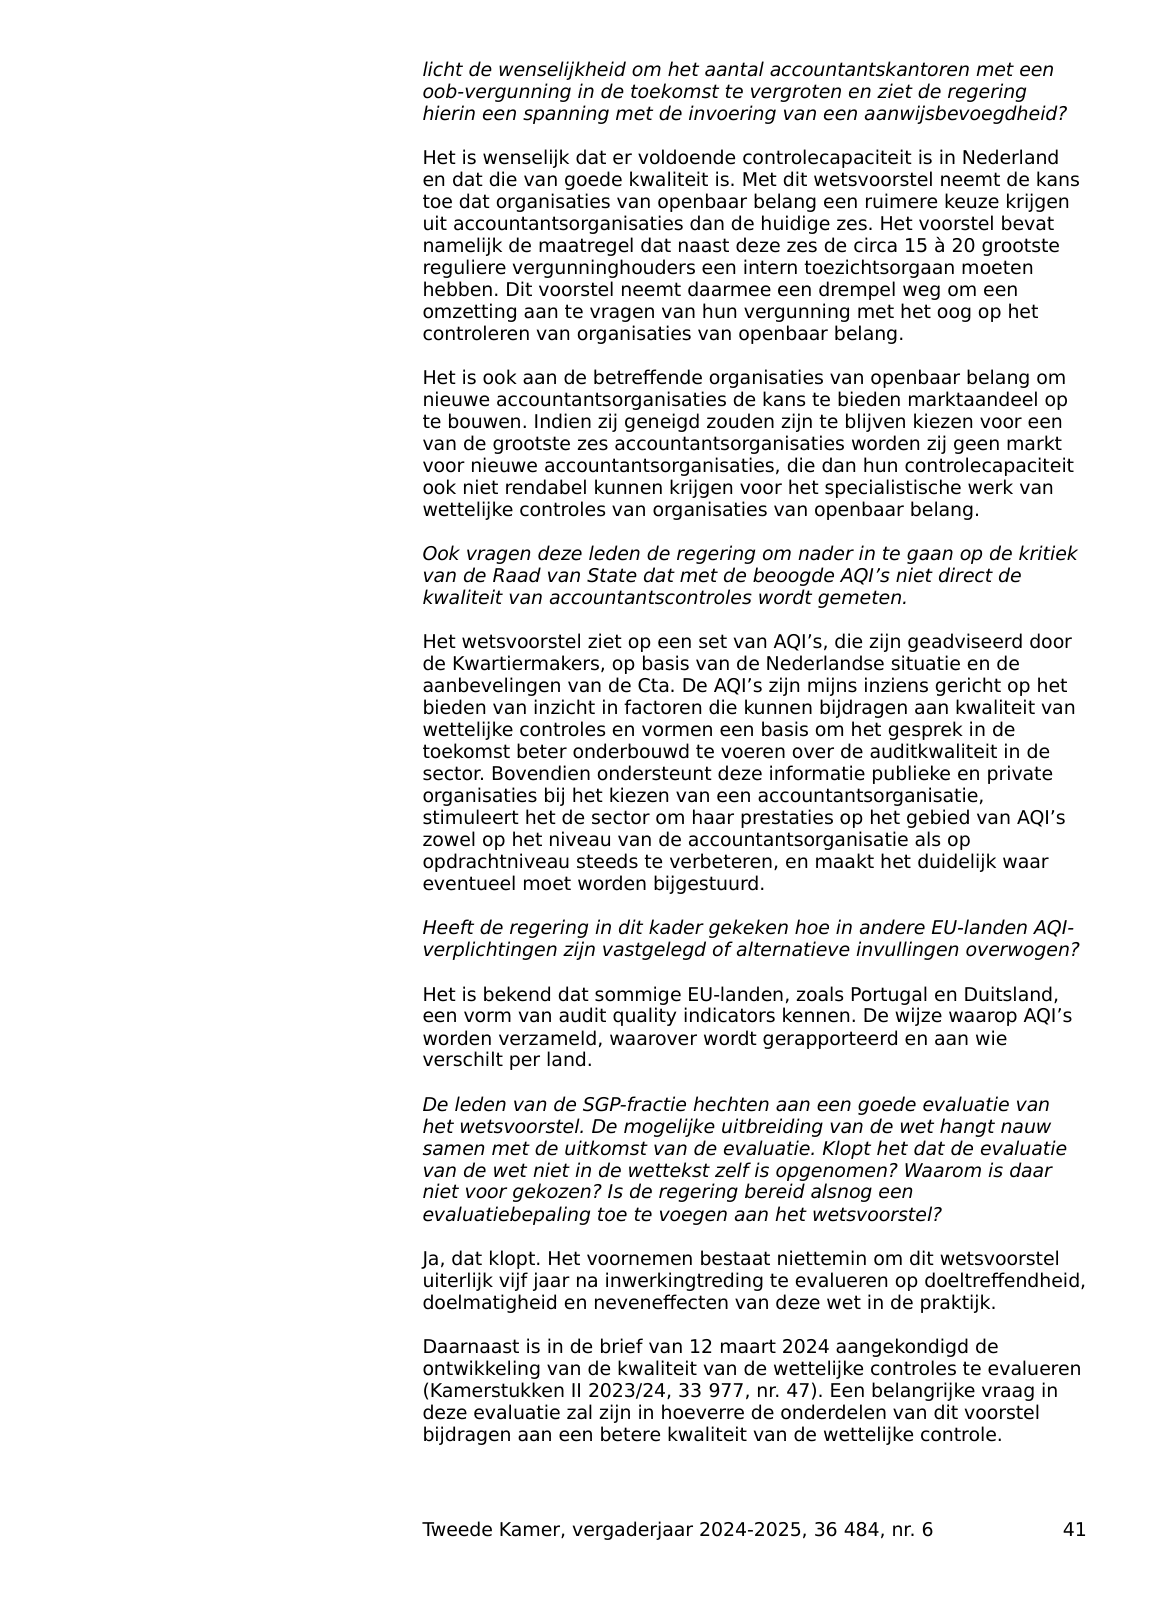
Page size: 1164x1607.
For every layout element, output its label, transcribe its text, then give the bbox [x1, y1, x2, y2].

text Ook vragen deze leden de regering om nader in te gaan op de kritiek van de Raad van State dat met de beoogde AQI’s niet direct de kwaliteit van accountantscontroles wordt gemeten. [422, 543, 1087, 609]
text Het is wenselijk dat er voldoende controlecapaciteit is in Nederland en dat die van goede kwaliteit is. Met dit wetsvoorstel neemt de kans toe dat organisaties van openbaar belang een ruimere keuze krijgen uit accountantsorganisaties dan de huidige zes. Het voorstel bevat namelijk de maatregel dat naast deze zes de circa 15 à 20 grootste reguliere vergunninghouders een intern toezichtsorgaan moeten hebben. Dit voorstel neemt daarmee een drempel weg om een omzetting aan te vragen van hun vergunning met het oog op het controleren van organisaties van openbaar belang. [422, 147, 1087, 345]
text Ja, dat klopt. Het voornemen bestaat niettemin om dit wetsvoorstel uiterlijk vijf jaar na inwerkingtreding te evalueren op doeltreffendheid, doelmatigheid en neveneffecten van deze wet in de praktijk. [422, 1248, 1087, 1313]
text Daarnaast is in de brief van 12 maart 2024 aangekondigd de ontwikkeling van de kwaliteit van de wettelijke controles te evalueren (Kamerstukken II 2023/24, 33 977, nr. 47). Een belangrijke vraag in deze evaluatie zal zijn in hoeverre de onderdelen van dit voorstel bijdragen aan een betere kwaliteit van de wettelijke controle. [422, 1336, 1087, 1446]
text Het is ook aan de betreffende organisaties van openbaar belang om nieuwe accountantsorganisaties de kans te bieden marktaandeel op te bouwen. Indien zij geneigd zouden zijn te blijven kiezen voor een van de grootste zes accountantsorganisaties worden zij geen markt voor nieuwe accountantsorganisaties, die dan hun controlecapaciteit ook niet rendabel kunnen krijgen voor het specialistische werk van wettelijke controles van organisaties van openbaar belang. [422, 367, 1087, 521]
text De leden van de SGP-fractie hechten aan een goede evaluatie van het wetsvoorstel. De mogelijke uitbreiding van de wet hangt nauw samen met de uitkomst van de evaluatie. Klopt het dat de evaluatie van de wet niet in de wettekst zelf is opgenomen? Waarom is daar niet voor gekozen? Is de regering bereid alsnog een evaluatiebepaling toe te voegen aan het wetsvoorstel? [422, 1093, 1087, 1225]
text licht de wenselijkheid om het aantal accountantskantoren met een oob-vergunning in de toekomst te vergroten en ziet de regering hierin een spanning met de invoering van een aanwijsbevoegdheid? [422, 59, 1087, 125]
text Het wetsvoorstel ziet op een set van AQI’s, die zijn geadviseerd door de Kwartiermakers, op basis van de Nederlandse situatie en de aanbevelingen van de Cta. De AQI’s zijn mijns inziens gericht op het bieden van inzicht in factoren die kunnen bijdragen aan kwaliteit van wettelijke controles en vormen een basis om het gesprek in de toekomst beter onderbouwd te voeren over de auditkwaliteit in de sector. Bovendien ondersteunt deze informatie publieke en private organisaties bij het kiezen van een accountantsorganisatie, stimuleert het de sector om haar prestaties op het gebied van AQI’s zowel op het niveau van de accountantsorganisatie als op opdrachtniveau steeds te verbeteren, en maakt het duidelijk waar eventueel moet worden bijgestuurd. [422, 631, 1087, 895]
text Heeft de regering in dit kader gekeken hoe in andere EU-landen AQI-verplichtingen zijn vastgelegd of alternatieve invullingen overwogen? [422, 917, 1087, 961]
text Het is bekend dat sommige EU-landen, zoals Portugal en Duitsland, een vorm van audit quality indicators kennen. De wijze waarop AQI’s worden verzameld, waarover wordt gerapporteerd en aan wie verschilt per land. [422, 983, 1087, 1071]
